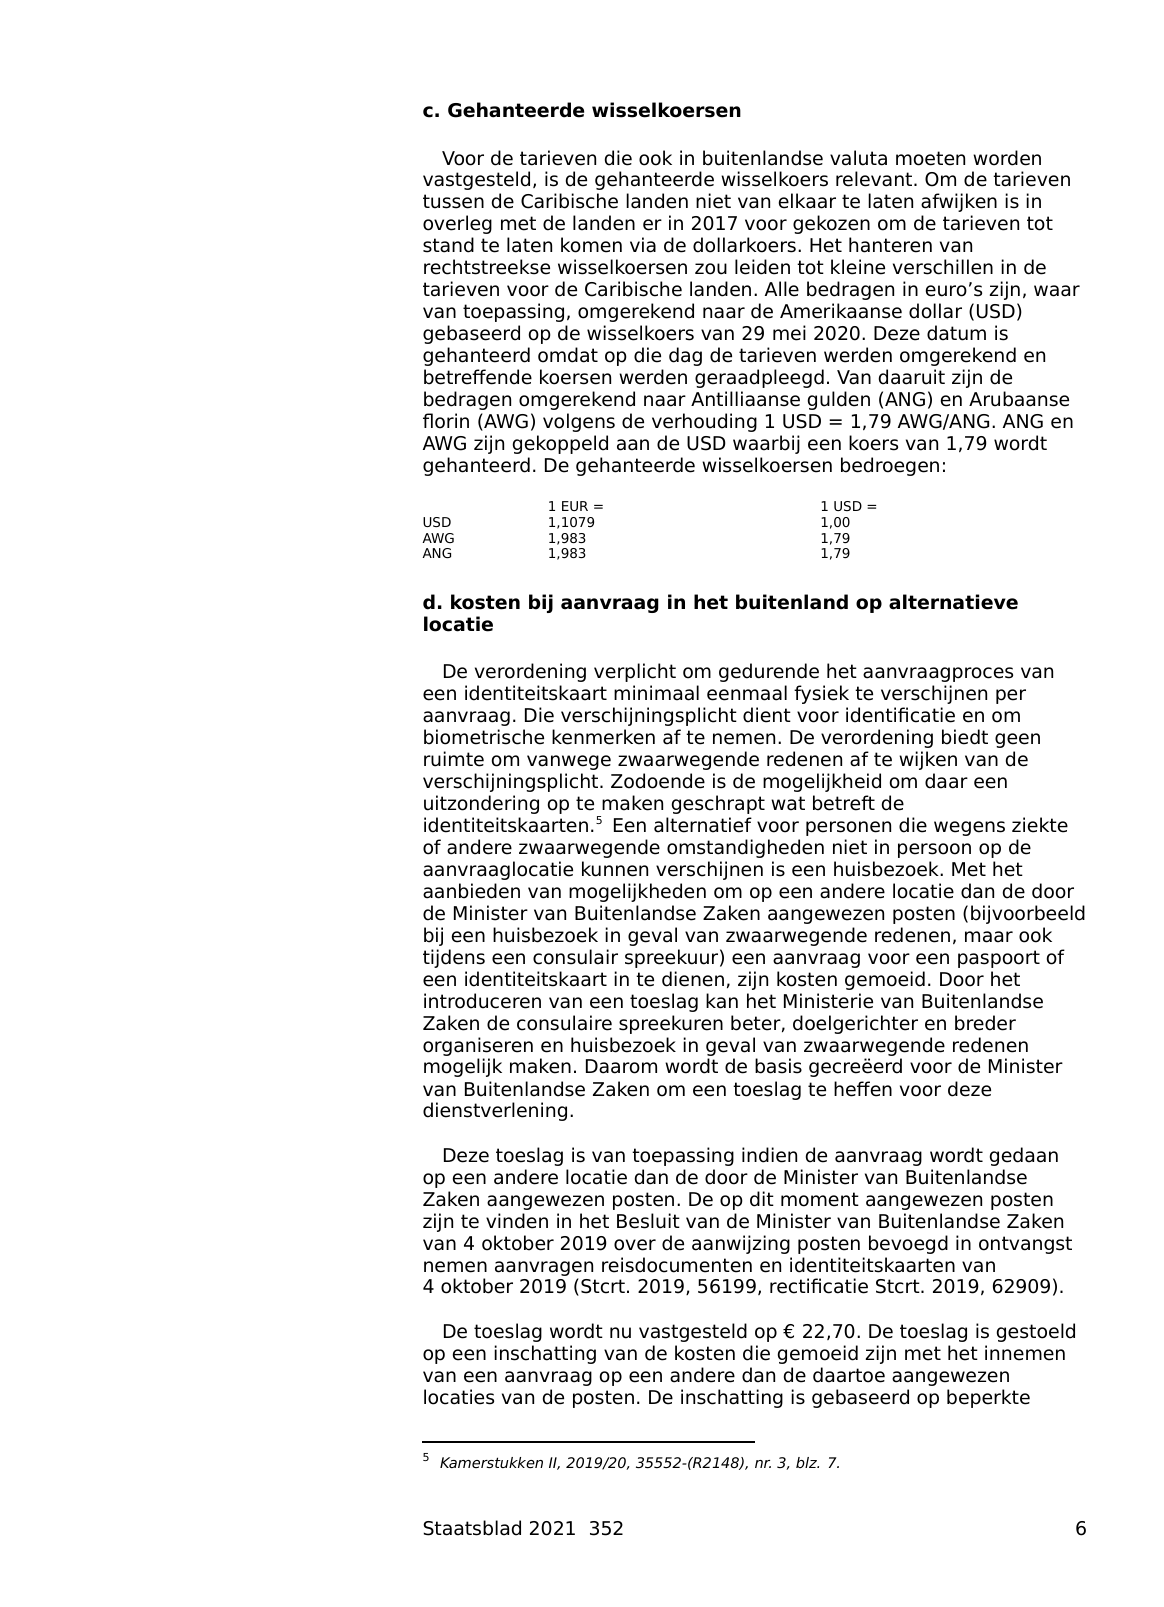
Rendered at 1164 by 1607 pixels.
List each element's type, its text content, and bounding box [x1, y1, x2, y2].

table_header 1 USD = [814, 499, 1087, 515]
table_header [422, 499, 542, 515]
table_cell 1,983 [542, 546, 814, 562]
text Deze toeslag is van toepassing indien de aanvraag wordt gedaan op een andere locatie dan de door de Minister van Buitenlandse Zaken aangewezen posten. De op dit moment aangewezen posten zijn te vinden in het Besluit van de Minister van Buitenlandse Zaken van 4 oktober 2019 over de aanwijzing posten bevoegd in ontvangst nemen aanvragen reisdocumenten en identiteitskaarten van 4 oktober 2019 (Stcrt. 2019, 56199, rectificatie Stcrt. 2019, 62909). [422, 1144, 1087, 1298]
text De verordening verplicht om gedurende het aanvraagproces van een identiteitskaart minimaal eenmaal fysiek te verschijnen per aanvraag. Die verschijningsplicht dient voor identificatie en om biometrische kenmerken af te nemen. De verordening biedt geen ruimte om vanwege zwaarwegende redenen af te wijken van de verschijningsplicht. Zodoende is de mogelijkheid om daar een uitzondering op te maken geschrapt wat betreft de identiteitskaarten. Een alternatief voor personen die wegens ziekte of andere zwaarwegende omstandigheden niet in persoon op de aanvraaglocatie kunnen verschijnen is een huisbezoek. Met het aanbieden van mogelijkheden om op een andere locatie dan de door de Minister van Buitenlandse Zaken aangewezen posten (bijvoorbeeld bij een huisbezoek in geval van zwaarwegende redenen, maar ook tijdens een consulair spreekuur) een aanvraag voor een paspoort of een identiteitskaart in te dienen, zijn kosten gemoeid. Door het introduceren van een toeslag kan het Ministerie van Buitenlandse Zaken de consulaire spreekuren beter, doelgerichter en breder organiseren en huisbezoek in geval van zwaarwegende redenen mogelijk maken. Daarom wordt de basis gecreëerd voor de Minister van Buitenlandse Zaken om een toeslag te heffen voor deze dienstverlening. [422, 661, 1087, 1122]
table_header 1 EUR = [542, 499, 814, 515]
table_cell AWG [422, 530, 542, 546]
table_cell 1,1079 [542, 515, 814, 530]
table_cell 1,79 [814, 546, 1087, 562]
text Kamerstukken II, 2019/20, 35552-(R2148), nr. 3, blz. 7. [422, 1451, 1087, 1473]
table_cell 1,00 [814, 515, 1087, 530]
table_cell 1,79 [814, 530, 1087, 546]
table_cell 1,983 [542, 530, 814, 546]
subtitle c. Gehanteerde wisselkoersen [422, 100, 1087, 122]
subtitle d. kosten bij aanvraag in het buitenland op alternatieve locatie [422, 592, 1087, 636]
text Voor de tarieven die ook in buitenlandse valuta moeten worden vastgesteld, is de gehanteerde wisselkoers relevant. Om de tarieven tussen de Caribische landen niet van elkaar te laten afwijken is in overleg met de landen er in 2017 voor gekozen om de tarieven tot stand te laten komen via de dollarkoers. Het hanteren van rechtstreekse wisselkoersen zou leiden tot kleine verschillen in de tarieven voor de Caribische landen. Alle bedragen in euro’s zijn, waar van toepassing, omgerekend naar de Amerikaanse dollar (USD) gebaseerd op de wisselkoers van 29 mei 2020. Deze datum is gehanteerd omdat op die dag de tarieven werden omgerekend en betreffende koersen werden geraadpleegd. Van daaruit zijn de bedragen omgerekend naar Antilliaanse gulden (ANG) en Arubaanse florin (AWG) volgens de verhouding 1 USD = 1,79 AWG/ANG. ANG en AWG zijn gekoppeld aan de USD waarbij een koers van 1,79 wordt gehanteerd. De gehanteerde wisselkoersen bedroegen: [422, 147, 1087, 477]
table_cell ANG [422, 546, 542, 562]
table_cell USD [422, 515, 542, 530]
text De toeslag wordt nu vastgesteld op € 22,70. De toeslag is gestoeld op een inschatting van de kosten die gemoeid zijn met het innemen van een aanvraag op een andere dan de daartoe aangewezen locaties van de posten. De inschatting is gebaseerd op beperkte [422, 1321, 1087, 1408]
